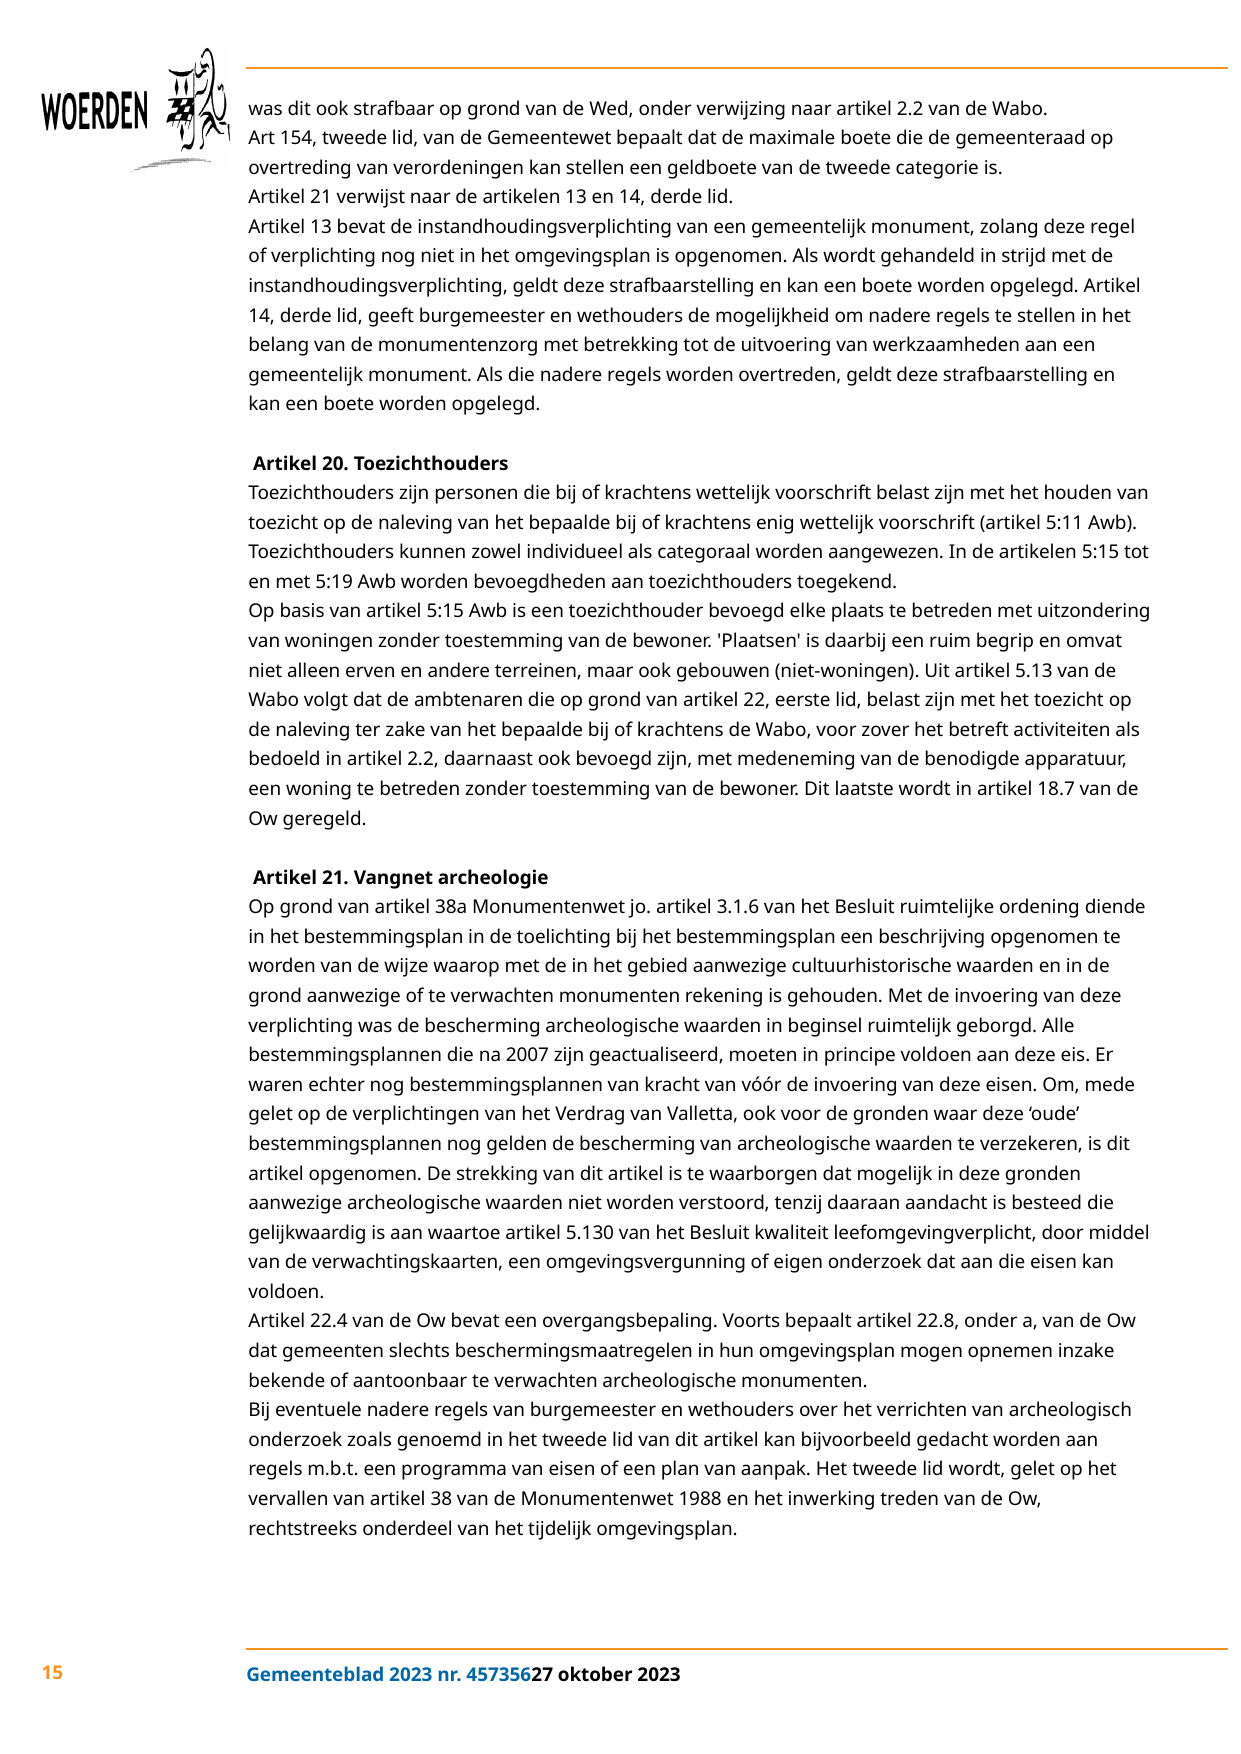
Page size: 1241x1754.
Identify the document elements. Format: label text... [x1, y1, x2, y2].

text Art 154, tweede lid, van de Gemeentewet bepaalt dat de maximale boete die de gemeenteraad op overtreding van verordeningen kan stellen een geldboete van de tweede categorie is. [248, 124, 1152, 180]
text Artikel 13 bevat de instandhoudingsverplichting van een gemeentelijk monument, zolang deze regel of verplichting nog niet in het omgevingsplan is opgenomen. Als wordt gehandeld in strijd met de instandhoudingsverplichting, geldt deze strafbaarstelling en kan een boete worden opgelegd. Artikel 14, derde lid, geeft burgemeester en wethouders de mogelijkheid om nadere regels te stellen in het belang van de monumentenzorg met betrekking tot de uitvoering van werkzaamheden aan een gemeentelijk monument. Als die nadere regels worden overtreden, geldt deze strafbaarstelling en kan een boete worden opgelegd. [248, 213, 1152, 416]
text Op grond van artikel 38a Monumentenwet jo. artikel 3.1.6 van het Besluit ruimtelijke ordening diende in het bestemmingsplan in de toelichting bij het bestemmingsplan een beschrijving opgenomen te worden van de wijze waarop met de in het gebied aanwezige cultuurhistorische waarden en in de grond aanwezige of te verwachten monumenten rekening is gehouden. Met de invoering van deze verplichting was de bescherming archeologische waarden in beginsel ruimtelijk geborgd. Alle bestemmingsplannen die na 2007 zijn geactualiseerd, moeten in principe voldoen aan deze eis. Er waren echter nog bestemmingsplannen van kracht van vóór de invoering van deze eisen. Om, mede gelet op de verplichtingen van het Verdrag van Valletta, ook voor de gronden waar deze ‘oude’ bestemmingsplannen nog gelden de bescherming van archeologische waarden te verzekeren, is dit artikel opgenomen. De strekking van dit artikel is te waarborgen dat mogelijk in deze gronden aanwezige archeologische waarden niet worden verstoord, tenzij daaraan aandacht is besteed die gelijkwaardig is aan waartoe artikel 5.130 van het Besluit kwaliteit leefomgevingverplicht, door middel van de verwachtingskaarten, een omgevingsvergunning of eigen onderzoek dat aan die eisen kan voldoen. [248, 893, 1152, 1304]
text Artikel 21 verwijst naar de artikelen 13 en 14, derde lid. [248, 183, 1152, 209]
picture [41, 47, 231, 172]
text Op basis van artikel 5:15 Awb is een toezichthouder bevoegd elke plaats te betreden met uitzondering van woningen zonder toestemming van de bewoner. 'Plaatsen' is daarbij een ruim begrip en omvat niet alleen erven en andere terreinen, maar ook gebouwen (niet-woningen). Uit artikel 5.13 van de Wabo volgt dat de ambtenaren die op grond van artikel 22, eerste lid, belast zijn met het toezicht op de naleving ter zake van het bepaalde bij of krachtens de Wabo, voor zover het betreft activiteiten als bedoeld in artikel 2.2, daarnaast ook bevoegd zijn, met medeneming van de benodigde apparatuur, een woning te betreden zonder toestemming van de bewoner. Dit laatste wordt in artikel 18.7 van de Ow geregeld. [248, 598, 1152, 831]
text Artikel 22.4 van de Ow bevat een overgangsbepaling. Voorts bepaalt artikel 22.8, onder a, van de Ow dat gemeenten slechts beschermingsmaatregelen in hun omgevingsplan mogen opnemen inzake bekende of aantoonbaar te verwachten archeologische monumenten. [248, 1308, 1152, 1393]
text Artikel 20. Toezichthouders [248, 450, 1152, 476]
text Artikel 21. Vangnet archeologie [248, 864, 1152, 890]
text was dit ook strafbaar op grond van de Wed, onder verwijzing naar artikel 2.2 van de Wabo. [248, 95, 1152, 121]
text Toezichthouders zijn personen die bij of krachtens wettelijk voorschrift belast zijn met het houden van toezicht op de naleving van het bepaalde bij of krachtens enig wettelijk voorschrift (artikel 5:11 Awb). Toezichthouders kunnen zowel individueel als categoraal worden aangewezen. In de artikelen 5:15 tot en met 5:19 Awb worden bevoegdheden aan toezichthouders toegekend. [248, 479, 1152, 594]
text Bij eventuele nadere regels van burgemeester en wethouders over het verrichten van archeologisch onderzoek zoals genoemd in het tweede lid van dit artikel kan bijvoorbeeld gedacht worden aan regels m.b.t. een programma van eisen of een plan van aanpak. Het tweede lid wordt, gelet op het vervallen van artikel 38 van de Monumentenwet 1988 en het inwerking treden van de Ow, rechtstreeks onderdeel van het tijdelijk omgevingsplan. [248, 1396, 1152, 1541]
